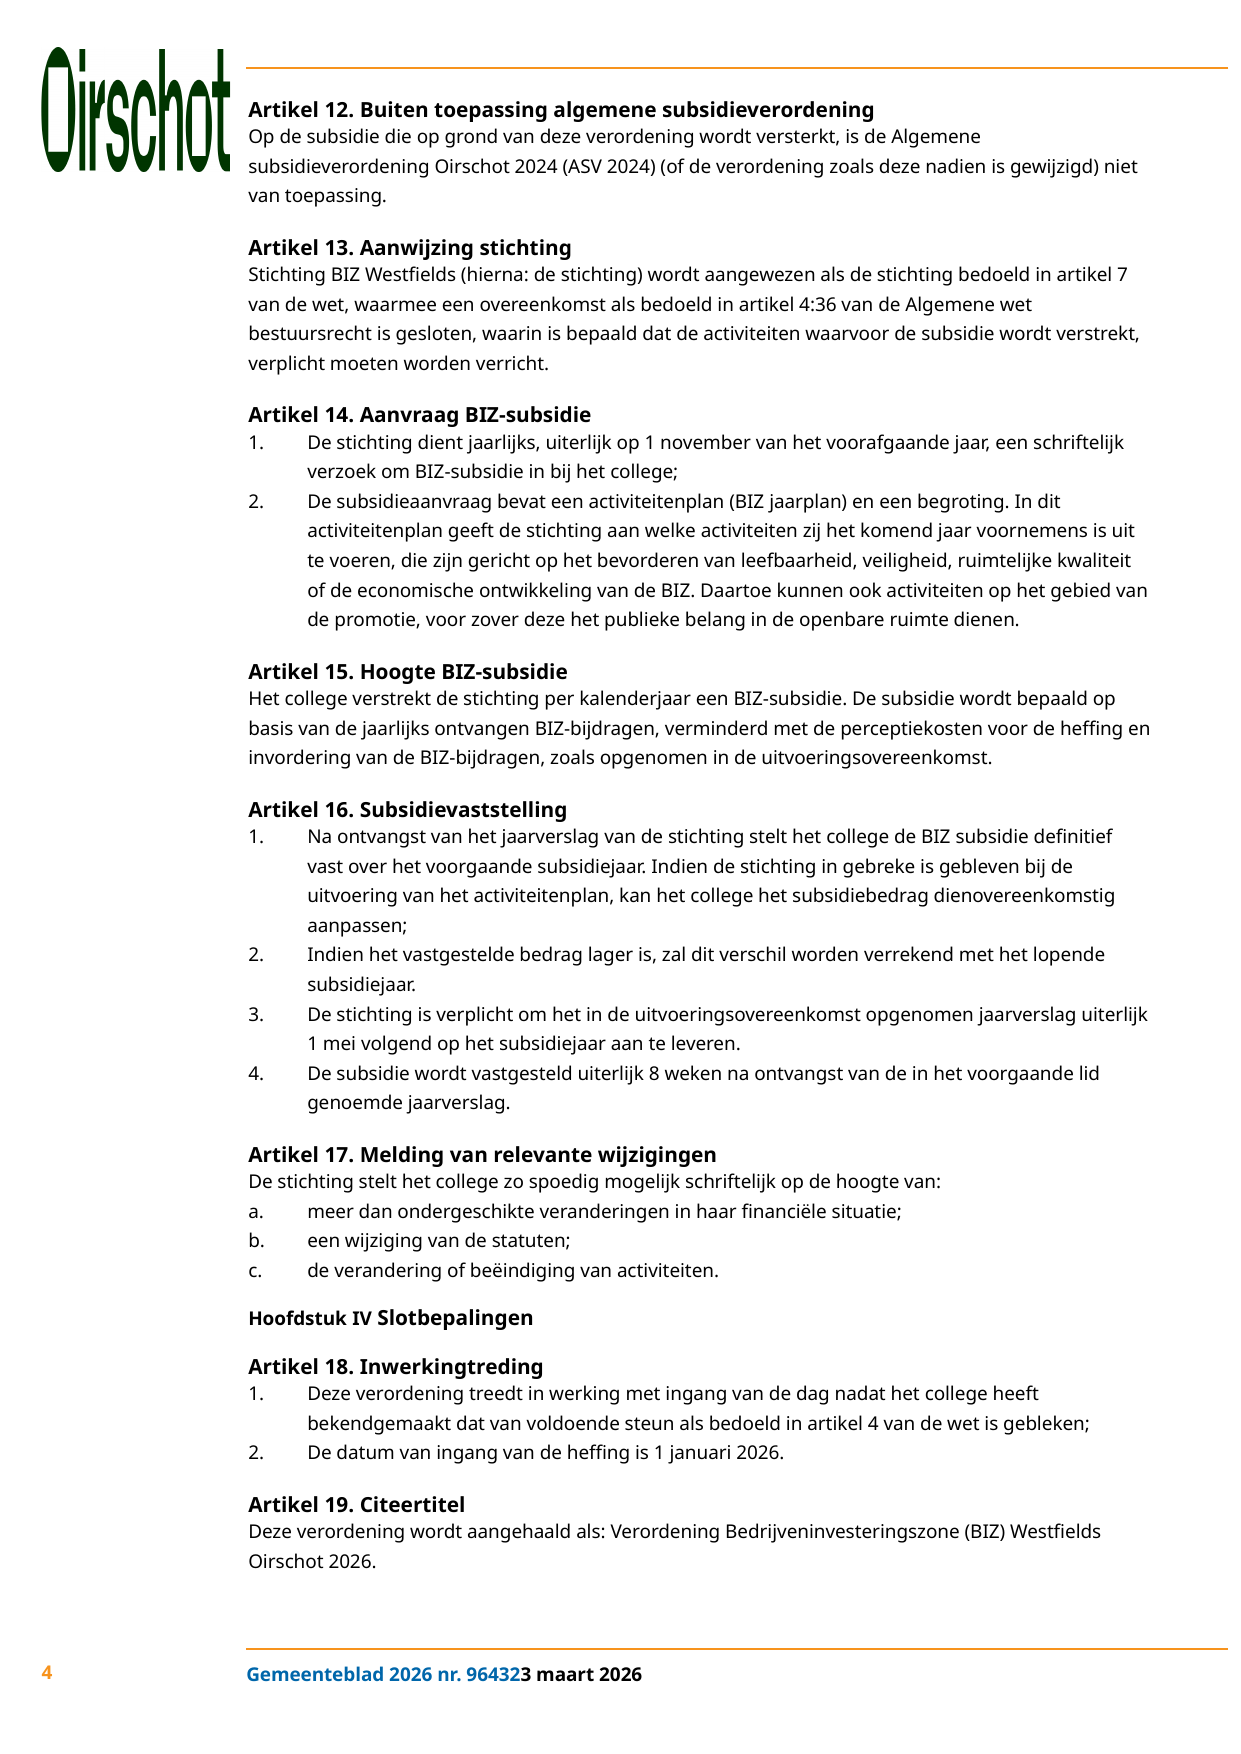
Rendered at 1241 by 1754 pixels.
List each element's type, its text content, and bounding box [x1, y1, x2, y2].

list Indien het vastgestelde bedrag lager is, zal dit verschil worden verrekend met het lopende subsidiejaar. [248, 942, 1152, 997]
text Deze verordening wordt aangehaald als: Verordening Bedrijveninvesteringszone (BIZ) Westfields Oirschot 2026. [248, 1518, 1152, 1574]
list meer dan ondergeschikte veranderingen in haar financiële situatie; [248, 1198, 1152, 1224]
list De datum van ingang van de heffing is 1 januari 2026. [248, 1439, 1152, 1465]
list Na ontvangst van het jaarverslag van de stichting stelt het college de BIZ subsidie definitief vast over het voorgaande subsidiejaar. Indien de stichting in gebreke is gebleven bij de uitvoering van het activiteitenplan, kan het college het subsidiebedrag dienovereenkomstig aanpassen; [248, 823, 1152, 938]
list De subsidie wordt vastgesteld uiterlijk 8 weken na ontvangst van de in het voorgaande lid genoemde jaarverslag. [248, 1060, 1152, 1115]
text Artikel 15. Hoogte BIZ-subsidie [248, 657, 1152, 685]
list Deze verordening treedt in werking met ingang van de dag nadat het college heeft bekendgemaakt dat van voldoende steun als bedoeld in artikel 4 van de wet is gebleken; [248, 1380, 1152, 1436]
text Hoofdstuk IV Slotbepalingen [248, 1303, 1152, 1331]
text Artikel 18. Inwerkingtreding [248, 1352, 1152, 1380]
text De stichting stelt het college zo spoedig mogelijk schriftelijk op de hoogte van: [248, 1168, 1152, 1194]
text Het college verstrekt de stichting per kalenderjaar een BIZ-subsidie. De subsidie wordt bepaald op basis van de jaarlijks ontvangen BIZ-bijdragen, verminderd met de perceptiekosten voor de heffing en invordering van de BIZ-bijdragen, zoals opgenomen in de uitvoeringsovereenkomst. [248, 685, 1152, 770]
list de verandering of beëindiging van activiteiten. [248, 1257, 1152, 1283]
list De subsidieaanvraag bevat een activiteitenplan (BIZ jaarplan) en een begroting. In dit activiteitenplan geeft de stichting aan welke activiteiten zij het komend jaar voornemens is uit te voeren, die zijn gericht op het bevorderen van leefbaarheid, veiligheid, ruimtelijke kwaliteit of de economische ontwikkeling van de BIZ. Daartoe kunnen ook activiteiten op het gebied van de promotie, voor zover deze het publieke belang in de openbare ruimte dienen. [248, 488, 1152, 632]
picture [41, 47, 231, 172]
list De stichting dient jaarlijks, uiterlijk op 1 november van het voorafgaande jaar, een schriftelijk verzoek om BIZ-subsidie in bij het college; [248, 429, 1152, 484]
text Artikel 16. Subsidievaststelling [248, 795, 1152, 823]
text Artikel 17. Melding van relevante wijzigingen [248, 1140, 1152, 1168]
list een wijziging van de statuten; [248, 1227, 1152, 1253]
text Op de subsidie die op grond van deze verordening wordt versterkt, is de Algemene subsidieverordening Oirschot 2024 (ASV 2024) (of de verordening zoals deze nadien is gewijzigd) niet van toepassing. [248, 123, 1152, 208]
text Stichting BIZ Westfields (hierna: de stichting) wordt aangewezen als de stichting bedoeld in artikel 7 van de wet, waarmee een overeenkomst als bedoeld in artikel 4:36 van de Algemene wet bestuursrecht is gesloten, waarin is bepaald dat de activiteiten waarvoor de subsidie wordt verstrekt, verplicht moeten worden verricht. [248, 261, 1152, 376]
text Artikel 13. Aanwijzing stichting [248, 233, 1152, 261]
text Artikel 12. Buiten toepassing algemene subsidieverordening [248, 95, 1152, 123]
text Artikel 19. Citeertitel [248, 1490, 1152, 1518]
text Artikel 14. Aanvraag BIZ-subsidie [248, 400, 1152, 429]
list De stichting is verplicht om het in de uitvoeringsovereenkomst opgenomen jaarverslag uiterlijk 1 mei volgend op het subsidiejaar aan te leveren. [248, 1001, 1152, 1056]
